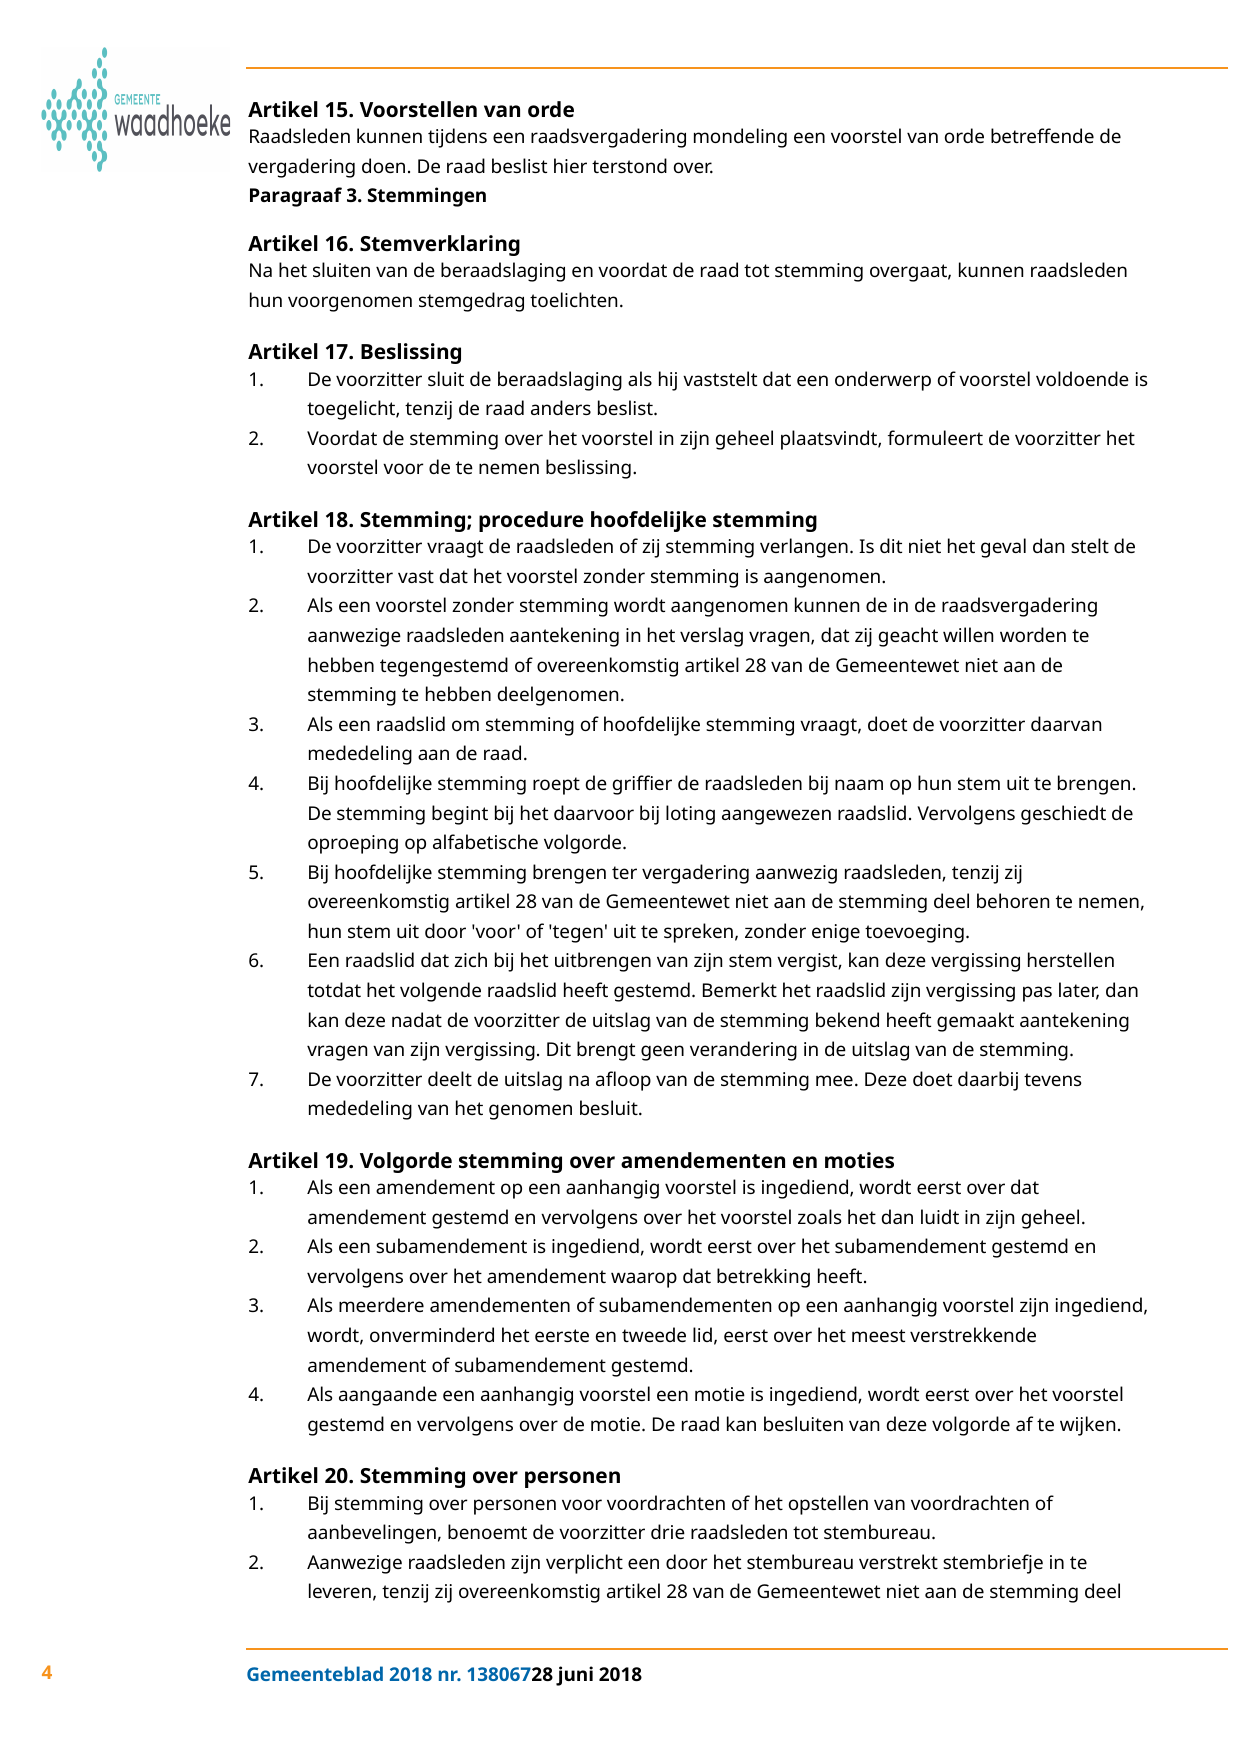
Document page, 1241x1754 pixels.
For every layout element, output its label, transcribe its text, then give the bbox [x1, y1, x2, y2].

list Aanwezige raadsleden zijn verplicht een door het stembureau verstrekt stembriefje in te leveren, tenzij zij overeenkomstig artikel 28 van de Gemeentewet niet aan de stemming deel [248, 1549, 1152, 1604]
list Bij hoofdelijke stemming roept de griffier de raadsleden bij naam op hun stem uit te brengen. De stemming begint bij het daarvoor bij loting aangewezen raadslid. Vervolgens geschiedt de oproeping op alfabetische volgorde. [248, 770, 1152, 855]
text Raadsleden kunnen tijdens een raadsvergadering mondeling een voorstel van orde betreffende de vergadering doen. De raad beslist hier terstond over. [248, 123, 1152, 178]
text Artikel 20. Stemming over personen [248, 1461, 1152, 1490]
text Paragraaf 3. Stemmingen [248, 182, 1152, 208]
picture [41, 47, 231, 172]
list Als een amendement op een aanhangig voorstel is ingediend, wordt eerst over dat amendement gestemd en vervolgens over het voorstel zoals het dan luidt in zijn geheel. [248, 1174, 1152, 1230]
text Artikel 16. Stemverklaring [248, 229, 1152, 257]
list De voorzitter sluit de beraadslaging als hij vaststelt dat een onderwerp of voorstel voldoende is toegelicht, tenzij de raad anders beslist. [248, 366, 1152, 421]
text Artikel 17. Beslissing [248, 337, 1152, 366]
text Artikel 15. Voorstellen van orde [248, 95, 1152, 123]
list Als meerdere amendementen of subamendementen op een aanhangig voorstel zijn ingediend, wordt, onverminderd het eerste en tweede lid, eerst over het meest verstrekkende amendement of subamendement gestemd. [248, 1293, 1152, 1378]
text Na het sluiten van de beraadslaging en voordat de raad tot stemming overgaat, kunnen raadsleden hun voorgenomen stemgedrag toelichten. [248, 257, 1152, 313]
list De voorzitter deelt de uitslag na afloop van de stemming mee. Deze doet daarbij tevens mededeling van het genomen besluit. [248, 1066, 1152, 1121]
list Bij hoofdelijke stemming brengen ter vergadering aanwezig raadsleden, tenzij zij overeenkomstig artikel 28 van de Gemeentewet niet aan de stemming deel behoren te nemen, hun stem uit door 'voor' of 'tegen' uit te spreken, zonder enige toevoeging. [248, 859, 1152, 944]
list Als een raadslid om stemming of hoofdelijke stemming vraagt, doet de voorzitter daarvan mededeling aan de raad. [248, 711, 1152, 766]
list Als een voorstel zonder stemming wordt aangenomen kunnen de in de raadsvergadering aanwezige raadsleden aantekening in het verslag vragen, dat zij geacht willen worden te hebben tegengestemd of overeenkomstig artikel 28 van de Gemeentewet niet aan de stemming te hebben deelgenomen. [248, 593, 1152, 707]
text Artikel 19. Volgorde stemming over amendementen en moties [248, 1146, 1152, 1174]
list Als een subamendement is ingediend, wordt eerst over het subamendement gestemd en vervolgens over het amendement waarop dat betrekking heeft. [248, 1233, 1152, 1289]
list De voorzitter vraagt de raadsleden of zij stemming verlangen. Is dit niet het geval dan stelt de voorzitter vast dat het voorstel zonder stemming is aangenomen. [248, 533, 1152, 589]
list Een raadslid dat zich bij het uitbrengen van zijn stem vergist, kan deze vergissing herstellen totdat het volgende raadslid heeft gestemd. Bemerkt het raadslid zijn vergissing pas later, dan kan deze nadat de voorzitter de uitslag van de stemming bekend heeft gemaakt aantekening vragen van zijn vergissing. Dit brengt geen verandering in de uitslag van de stemming. [248, 948, 1152, 1062]
list Bij stemming over personen voor voordrachten of het opstellen van voordrachten of aanbevelingen, benoemt de voorzitter drie raadsleden tot stembureau. [248, 1490, 1152, 1545]
list Als aangaande een aanhangig voorstel een motie is ingediend, wordt eerst over het voorstel gestemd en vervolgens over de motie. De raad kan besluiten van deze volgorde af te wijken. [248, 1381, 1152, 1437]
list Voordat de stemming over het voorstel in zijn geheel plaatsvindt, formuleert de voorzitter het voorstel voor de te nemen beslissing. [248, 425, 1152, 480]
text Artikel 18. Stemming; procedure hoofdelijke stemming [248, 505, 1152, 533]
